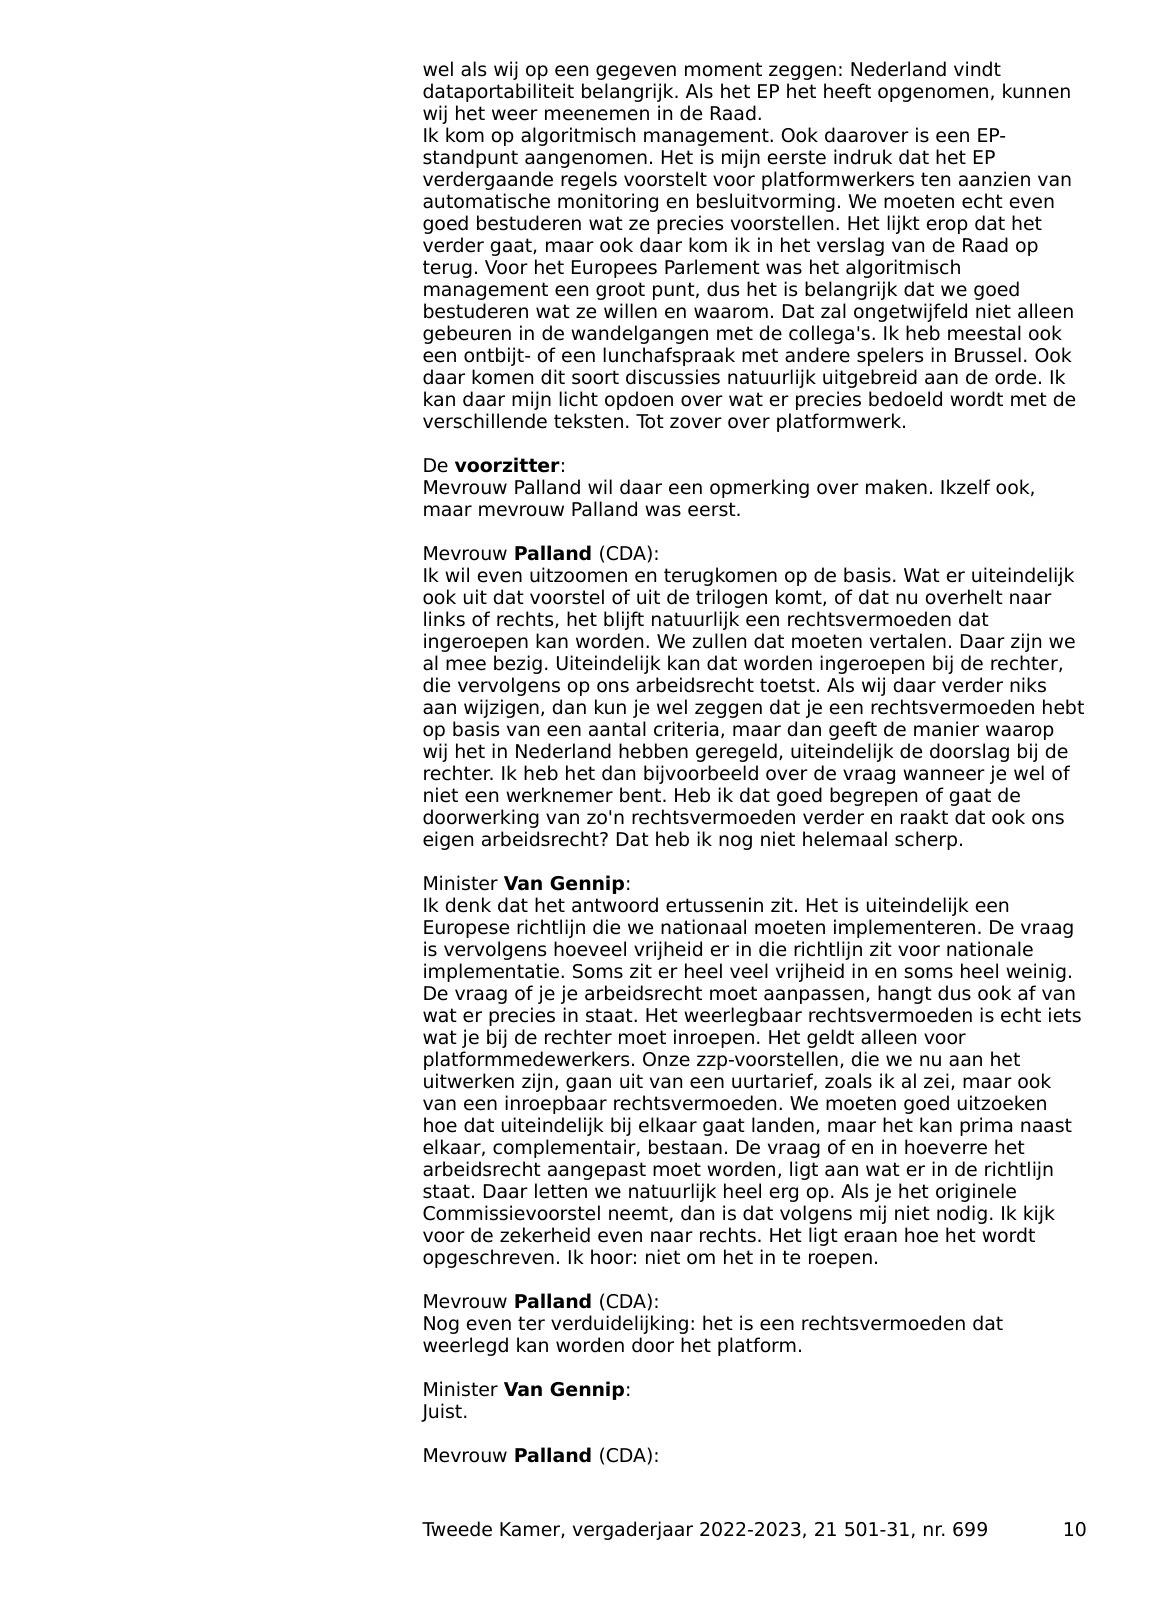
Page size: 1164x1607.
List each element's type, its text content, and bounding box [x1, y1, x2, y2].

text Ik wil even uitzoomen en terugkomen op de basis. Wat er uiteindelijk ook uit dat voorstel of uit de trilogen komt, of dat nu overhelt naar links of rechts, het blijft natuurlijk een rechtsvermoeden dat ingeroepen kan worden. We zullen dat moeten vertalen. Daar zijn we al mee bezig. Uiteindelijk kan dat worden ingeroepen bij de rechter, die vervolgens op ons arbeidsrecht toetst. Als wij daar verder niks aan wijzigen, dan kun je wel zeggen dat je een rechtsvermoeden hebt op basis van een aantal criteria, maar dan geeft de manier waarop wij het in Nederland hebben geregeld, uiteindelijk de doorslag bij de rechter. Ik heb het dan bijvoorbeeld over de vraag wanneer je wel of niet een werknemer bent. Heb ik dat goed begrepen of gaat de doorwerking van zo'n rechtsvermoeden verder en raakt dat ook ons eigen arbeidsrecht? Dat heb ik nog niet helemaal scherp. [422, 565, 1087, 851]
text Mevrouw Palland (CDA): [422, 543, 1087, 565]
text Mevrouw Palland (CDA): [422, 1445, 1087, 1467]
text Mevrouw Palland (CDA): [422, 1291, 1087, 1313]
text Juist. [422, 1401, 1087, 1423]
text wel als wij op een gegeven moment zeggen: Nederland vindt dataportabiliteit belangrijk. Als het EP het heeft opgenomen, kunnen wij het weer meenemen in de Raad. [422, 59, 1087, 125]
text Ik kom op algoritmisch management. Ook daarover is een EP-standpunt aangenomen. Het is mijn eerste indruk dat het EP verdergaande regels voorstelt voor platformwerkers ten aanzien van automatische monitoring en besluitvorming. We moeten echt even goed bestuderen wat ze precies voorstellen. Het lijkt erop dat het verder gaat, maar ook daar kom ik in het verslag van de Raad op terug. Voor het Europees Parlement was het algoritmisch management een groot punt, dus het is belangrijk dat we goed bestuderen wat ze willen en waarom. Dat zal ongetwijfeld niet alleen gebeuren in de wandelgangen met de collega's. Ik heb meestal ook een ontbijt- of een lunchafspraak met andere spelers in Brussel. Ook daar komen dit soort discussies natuurlijk uitgebreid aan de orde. Ik kan daar mijn licht opdoen over wat er precies bedoeld wordt met de verschillende teksten. Tot zover over platformwerk. [422, 125, 1087, 433]
text Ik denk dat het antwoord ertussenin zit. Het is uiteindelijk een Europese richtlijn die we nationaal moeten implementeren. De vraag is vervolgens hoeveel vrijheid er in die richtlijn zit voor nationale implementatie. Soms zit er heel veel vrijheid in en soms heel weinig. De vraag of je je arbeidsrecht moet aanpassen, hangt dus ook af van wat er precies in staat. Het weerlegbaar rechtsvermoeden is echt iets wat je bij de rechter moet inroepen. Het geldt alleen voor platformmedewerkers. Onze zzp-voorstellen, die we nu aan het uitwerken zijn, gaan uit van een uurtarief, zoals ik al zei, maar ook van een inroepbaar rechtsvermoeden. We moeten goed uitzoeken hoe dat uiteindelijk bij elkaar gaat landen, maar het kan prima naast elkaar, complementair, bestaan. De vraag of en in hoeverre het arbeidsrecht aangepast moet worden, ligt aan wat er in de richtlijn staat. Daar letten we natuurlijk heel erg op. Als je het originele Commissievoorstel neemt, dan is dat volgens mij niet nodig. Ik kijk voor de zekerheid even naar rechts. Het ligt eraan hoe het wordt opgeschreven. Ik hoor: niet om het in te roepen. [422, 895, 1087, 1268]
text Minister Van Gennip: [422, 873, 1087, 895]
text Nog even ter verduidelijking: het is een rechtsvermoeden dat weerlegd kan worden door het platform. [422, 1313, 1087, 1357]
text De voorzitter: [422, 455, 1087, 477]
text Minister Van Gennip: [422, 1379, 1087, 1401]
text Mevrouw Palland wil daar een opmerking over maken. Ikzelf ook, maar mevrouw Palland was eerst. [422, 477, 1087, 521]
